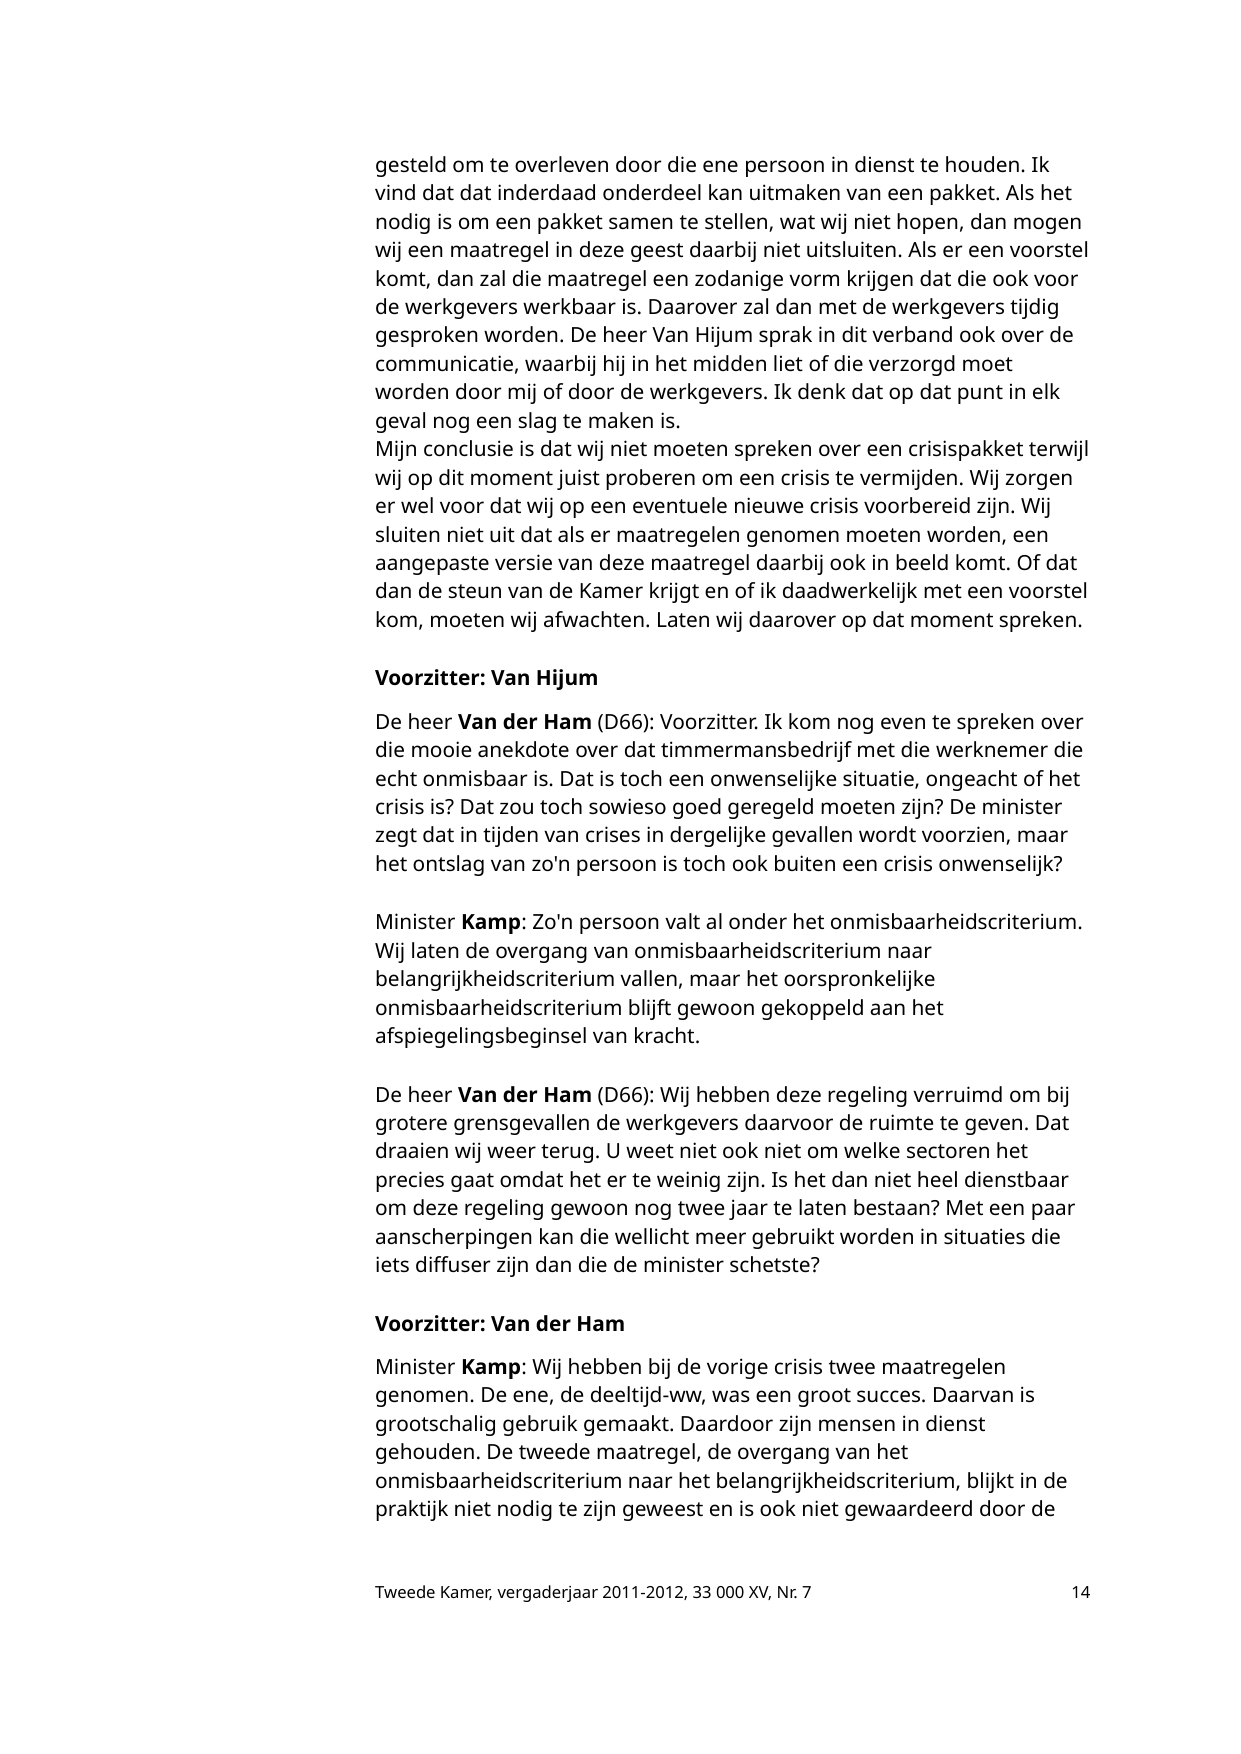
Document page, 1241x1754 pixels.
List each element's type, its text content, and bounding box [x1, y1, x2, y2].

text De heer Van der Ham (D66): Wij hebben deze regeling verruimd om bij grotere grensgevallen de werkgevers daarvoor de ruimte te geven. Dat draaien wij weer terug. U weet niet ook niet om welke sectoren het precies gaat omdat het er te weinig zijn. Is het dan niet heel dienstbaar om deze regeling gewoon nog twee jaar te laten bestaan? Met een paar aanscherpingen kan die wellicht meer gebruikt worden in situaties die iets diffuser zijn dan die de minister schetste? [375, 1080, 1090, 1279]
text De heer Van der Ham (D66): Voorzitter. Ik kom nog even te spreken over die mooie anekdote over dat timmermansbedrijf met die werknemer die echt onmisbaar is. Dat is toch een onwenselijke situatie, ongeacht of het crisis is? Dat zou toch sowieso goed geregeld moeten zijn? De minister zegt dat in tijden van crises in dergelijke gevallen wordt voorzien, maar het ontslag van zo'n persoon is toch ook buiten een crisis onwenselijk? [375, 707, 1090, 877]
text gesteld om te overleven door die ene persoon in dienst te houden. Ik vind dat dat inderdaad onderdeel kan uitmaken van een pakket. Als het nodig is om een pakket samen te stellen, wat wij niet hopen, dan mogen wij een maatregel in deze geest daarbij niet uitsluiten. Als er een voorstel komt, dan zal die maatregel een zodanige vorm krijgen dat die ook voor de werkgevers werkbaar is. Daarover zal dan met de werkgevers tijdig gesproken worden. De heer Van Hijum sprak in dit verband ook over de communicatie, waarbij hij in het midden liet of die verzorgd moet worden door mij of door de werkgevers. Ik denk dat op dat punt in elk geval nog een slag te maken is. [375, 150, 1090, 434]
text Mijn conclusie is dat wij niet moeten spreken over een crisispakket terwijl wij op dit moment juist proberen om een crisis te vermijden. Wij zorgen er wel voor dat wij op een eventuele nieuwe crisis voorbereid zijn. Wij sluiten niet uit dat als er maatregelen genomen moeten worden, een aangepaste versie van deze maatregel daarbij ook in beeld komt. Of dat dan de steun van de Kamer krijgt en of ik daadwerkelijk met een voorstel kom, moeten wij afwachten. Laten wij daarover op dat moment spreken. [375, 434, 1090, 633]
text Voorzitter: Van der Ham [375, 1309, 1090, 1337]
text Minister Kamp: Zo'n persoon valt al onder het onmisbaarheidscriterium. Wij laten de overgang van onmisbaarheidscriterium naar belangrijkheidscriterium vallen, maar het oorspronkelijke onmisbaarheidscriterium blijft gewoon gekoppeld aan het afspiegelingsbeginsel van kracht. [375, 907, 1090, 1050]
text Voorzitter: Van Hijum [375, 663, 1090, 692]
text Minister Kamp: Wij hebben bij de vorige crisis twee maatregelen genomen. De ene, de deeltijd-ww, was een groot succes. Daarvan is grootschalig gebruik gemaakt. Daardoor zijn mensen in dienst gehouden. De tweede maatregel, de overgang van het onmisbaarheidscriterium naar het belangrijkheidscriterium, blijkt in de praktijk niet nodig te zijn geweest en is ook niet gewaardeerd door de [375, 1352, 1090, 1523]
